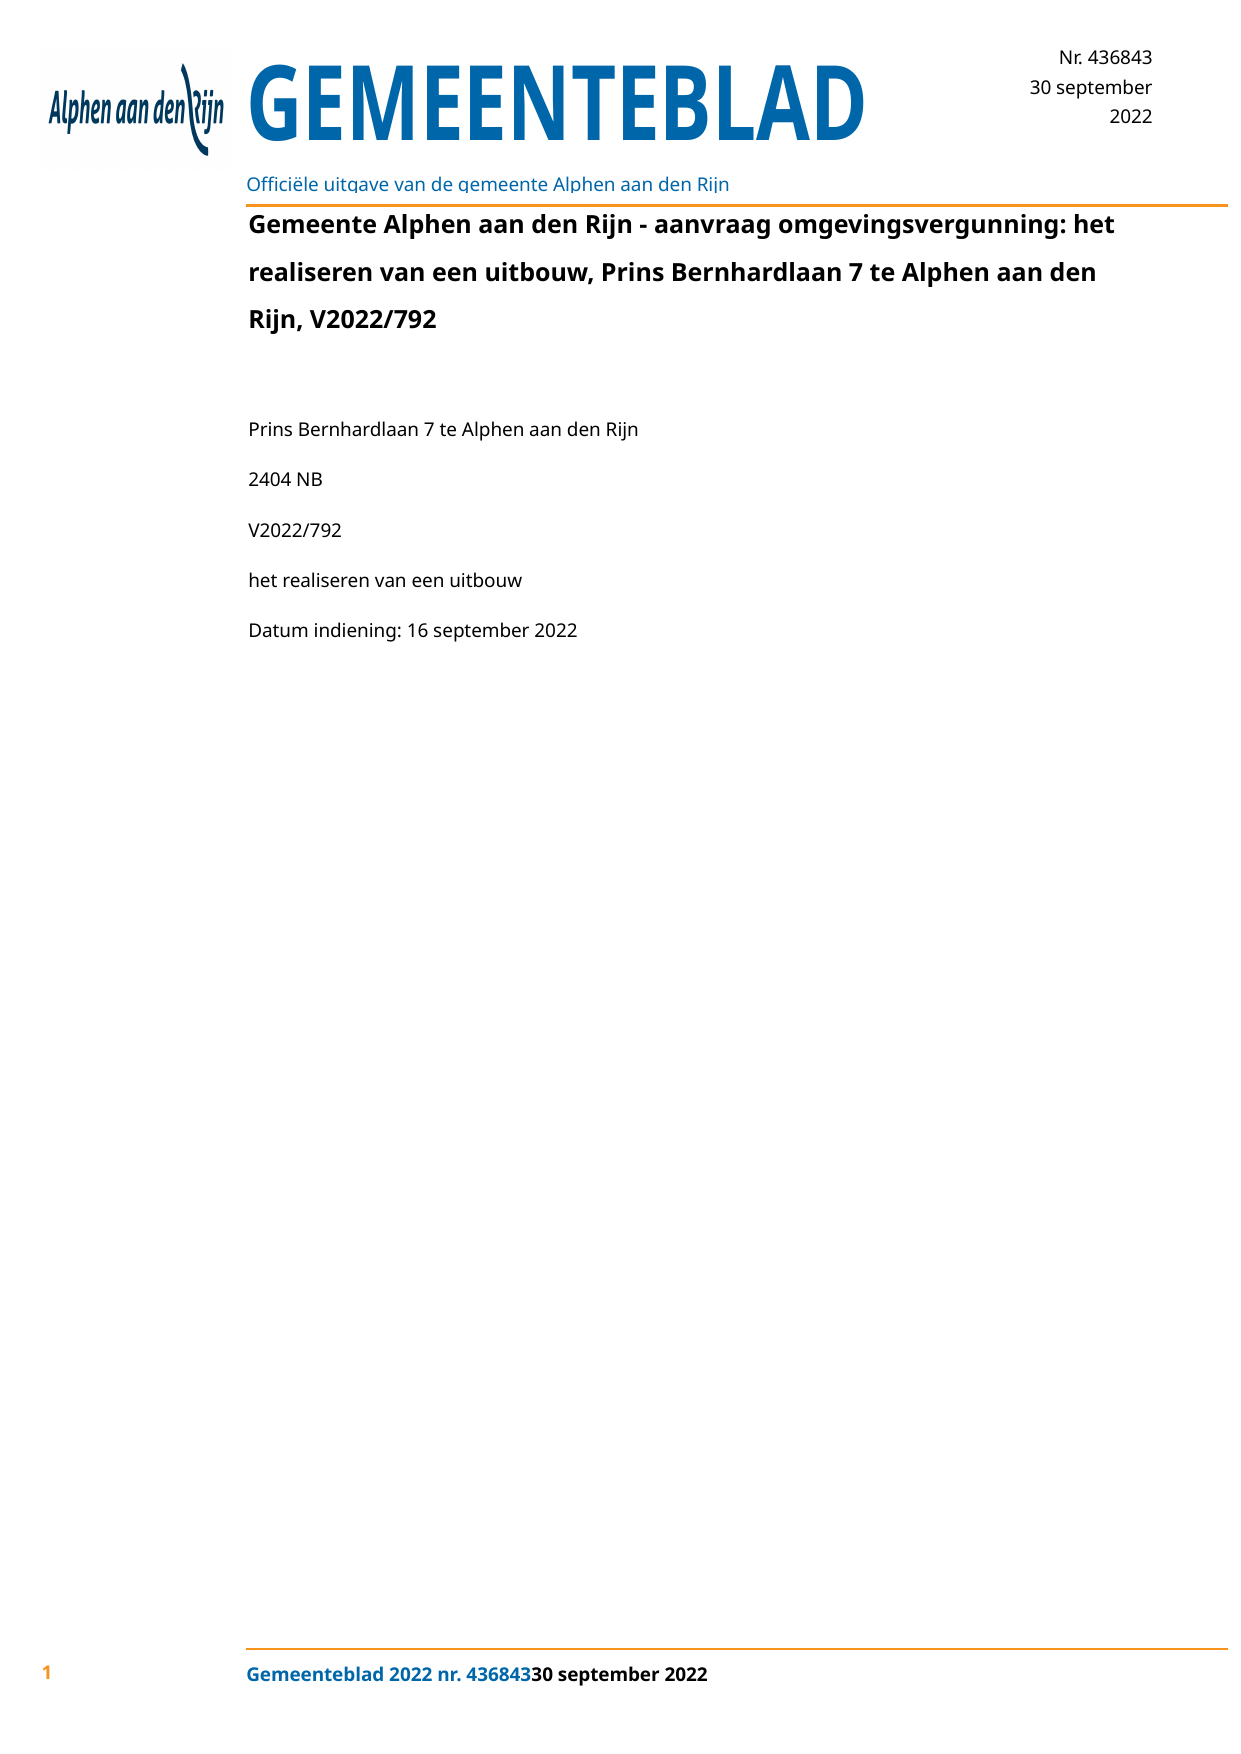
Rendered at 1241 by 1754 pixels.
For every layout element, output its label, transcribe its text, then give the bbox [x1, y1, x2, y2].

text het realiseren van een uitbouw [248, 567, 1152, 593]
picture [41, 47, 231, 172]
text Gemeente Alphen aan den Rijn - aanvraag omgevingsvergunning: het realiseren van een uitbouw, Prins Bernhardlaan 7 te Alphen aan den Rijn, V2022/792 [248, 207, 1152, 336]
text Datum indiening: 16 september 2022 [248, 618, 1152, 643]
text 2404 NB [248, 466, 1152, 492]
text Prins Bernhardlaan 7 te Alphen aan den Rijn [248, 416, 1152, 442]
text V2022/792 [248, 517, 1152, 542]
